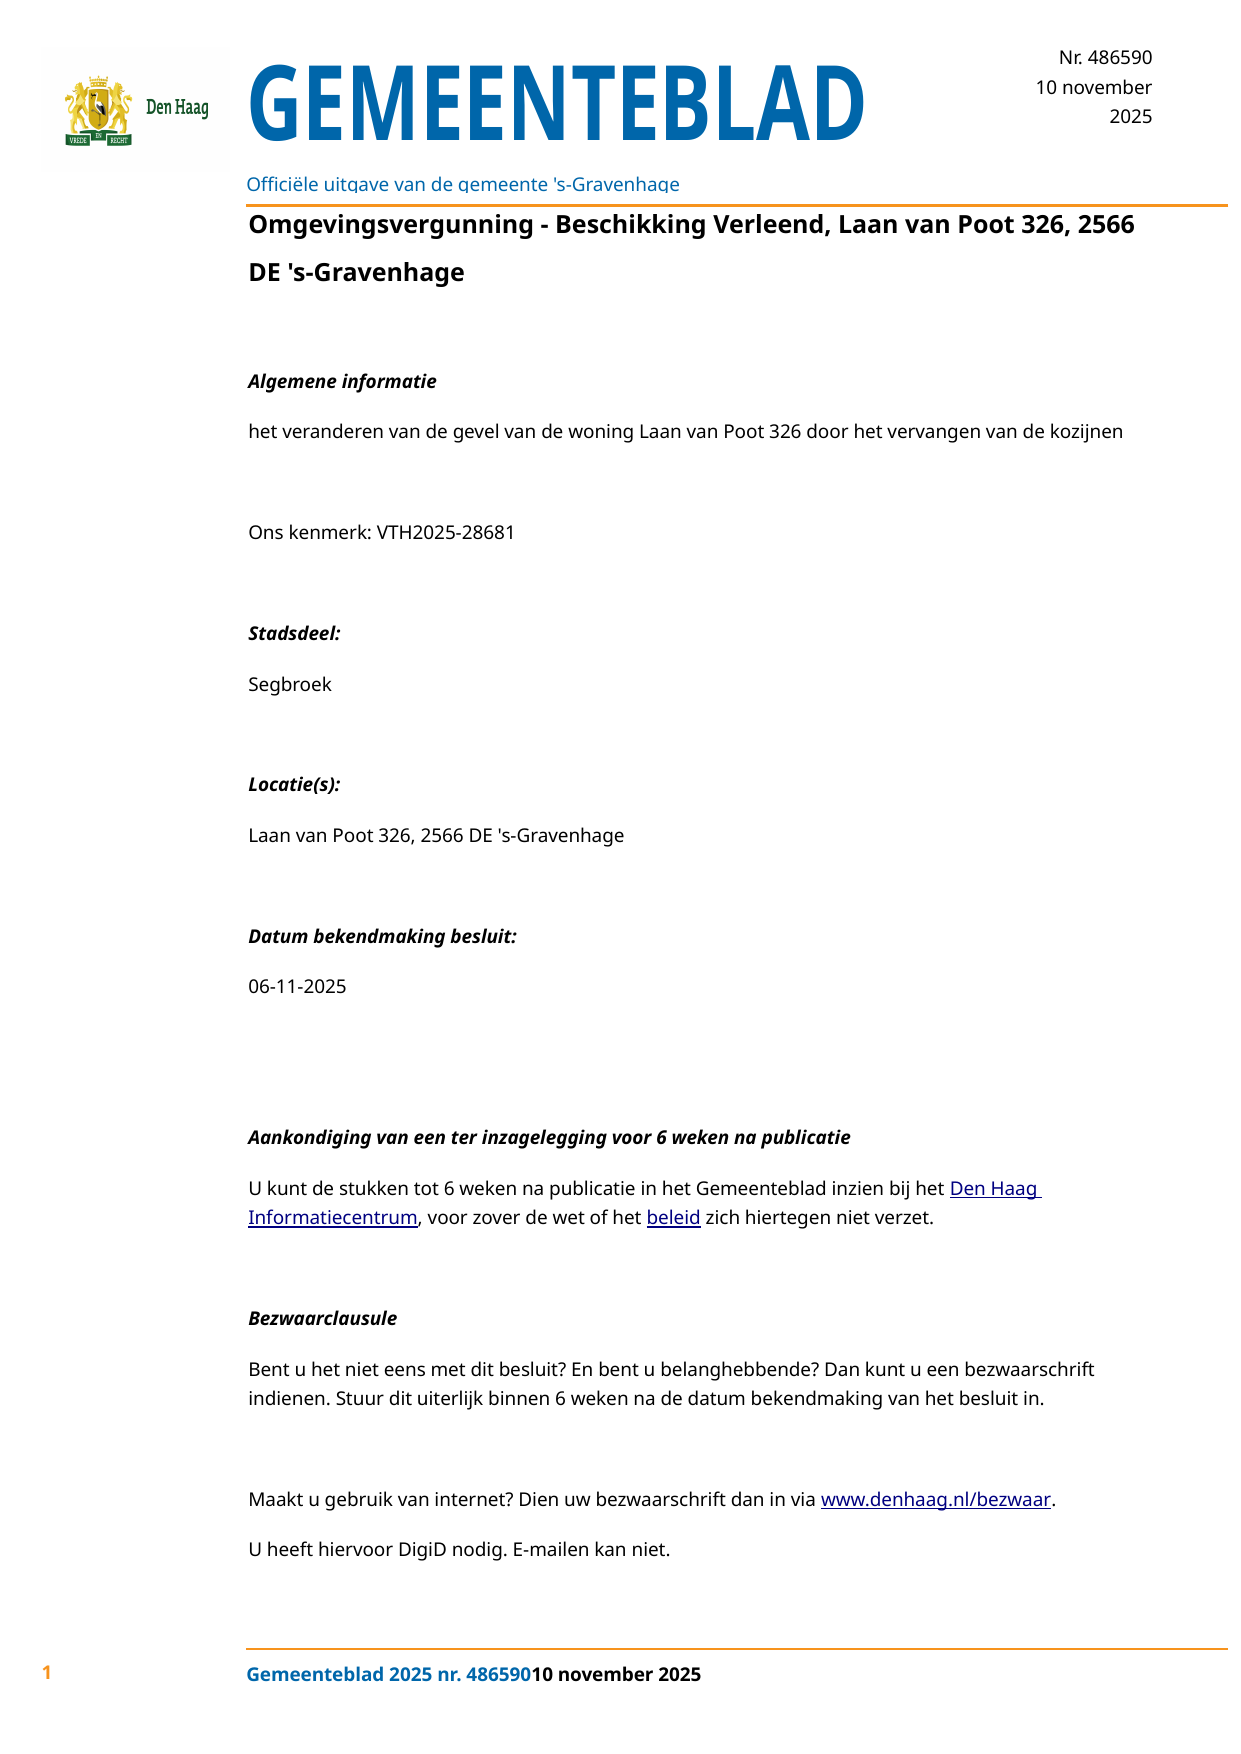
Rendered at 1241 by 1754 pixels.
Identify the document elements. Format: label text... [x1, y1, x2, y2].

text 06-11-2025 [248, 973, 1152, 999]
text Stadsdeel: [248, 620, 1152, 646]
text Aankondiging van een ter inzagelegging voor 6 weken na publicatie [248, 1124, 1152, 1150]
text Datum bekendmaking besluit: [248, 923, 1152, 949]
text Segbroek [248, 671, 1152, 697]
text Bent u het niet eens met dit besluit? En bent u belanghebbende? Dan kunt u een bezwaarschrift indienen. Stuur dit uiterlijk binnen 6 weken na de datum bekendmaking van het besluit in. [248, 1356, 1152, 1411]
text Maakt u gebruik van internet? Dien uw bezwaarschrift dan in via www.denhaag.nl/bezwaar. [248, 1486, 1152, 1512]
text U kunt de stukken tot 6 weken na publicatie in het Gemeenteblad inzien bij het Den Haag Informatiecentrum, voor zover de wet of het beleid zich hiertegen niet verzet. [248, 1175, 1152, 1230]
text Bezwaarclausule [248, 1305, 1152, 1331]
text Algemene informatie [248, 368, 1152, 394]
text Locatie(s): [248, 772, 1152, 797]
text U heeft hiervoor DigiD nodig. E-mailen kan niet. [248, 1537, 1152, 1562]
text Omgevingsvergunning - Beschikking Verleend, Laan van Poot 326, 2566 DE 's-Gravenhage [248, 207, 1152, 288]
text Laan van Poot 326, 2566 DE 's-Gravenhage [248, 822, 1152, 848]
picture [41, 47, 231, 172]
text Ons kenmerk: VTH2025-28681 [248, 519, 1152, 545]
text het veranderen van de gevel van de woning Laan van Poot 326 door het vervangen van de kozijnen [248, 419, 1152, 444]
